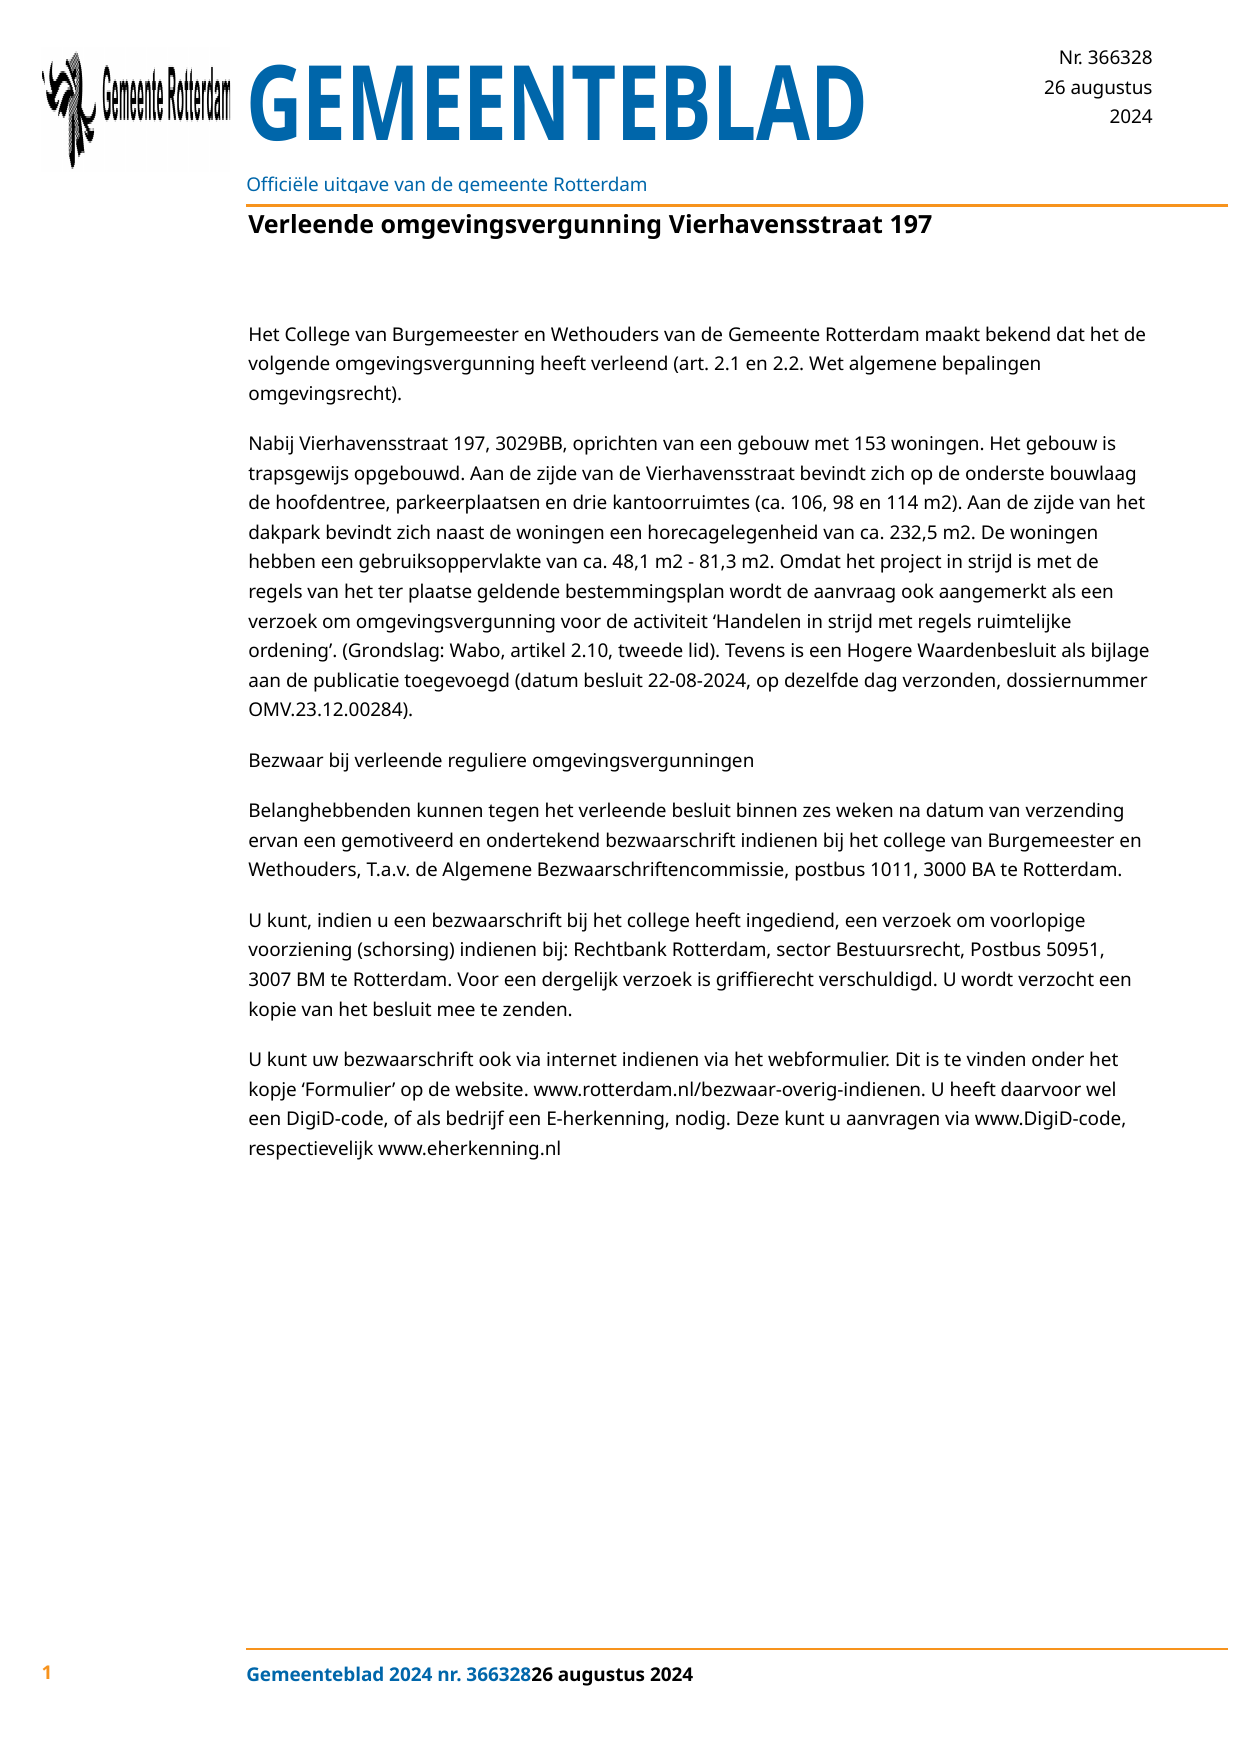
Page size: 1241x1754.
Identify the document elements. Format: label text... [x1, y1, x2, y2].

text U kunt, indien u een bezwaarschrift bij het college heeft ingediend, een verzoek om voorlopige voorziening (schorsing) indienen bij: Rechtbank Rotterdam, sector Bestuursrecht, Postbus 50951, 3007 BM te Rotterdam. Voor een dergelijk verzoek is griffierecht verschuldigd. U wordt verzocht een kopie van het besluit mee te zenden. [248, 907, 1152, 1021]
text Verleende omgevingsvergunning Vierhavensstraat 197 [248, 207, 1152, 241]
text Het College van Burgemeester en Wethouders van de Gemeente Rotterdam maakt bekend dat het de volgende omgevingsvergunning heeft verleend (art. 2.1 en 2.2. Wet algemene bepalingen omgevingsrecht). [248, 321, 1152, 406]
text Belanghebbenden kunnen tegen het verleende besluit binnen zes weken na datum van verzending ervan een gemotiveerd en ondertekend bezwaarschrift indienen bij het college van Burgemeester en Wethouders, T.a.v. de Algemene Bezwaarschriftencommissie, postbus 1011, 3000 BA te Rotterdam. [248, 797, 1152, 882]
picture [41, 47, 231, 172]
text Nabij Vierhavensstraat 197, 3029BB, oprichten van een gebouw met 153 woningen. Het gebouw is trapsgewijs opgebouwd. Aan de zijde van de Vierhavensstraat bevindt zich op de onderste bouwlaag de hoofdentree, parkeerplaatsen en drie kantoorruimtes (ca. 106, 98 en 114 m2). Aan de zijde van het dakpark bevindt zich naast de woningen een horecagelegenheid van ca. 232,5 m2. De woningen hebben een gebruiksoppervlakte van ca. 48,1 m2 - 81,3 m2. Omdat het project in strijd is met de regels van het ter plaatse geldende bestemmingsplan wordt de aanvraag ook aangemerkt als een verzoek om omgevingsvergunning voor de activiteit ‘Handelen in strijd met regels ruimtelijke ordening’. (Grondslag: Wabo, artikel 2.10, tweede lid). Tevens is een Hogere Waardenbesluit als bijlage aan de publicatie toegevoegd (datum besluit 22-08-2024, op dezelfde dag verzonden, dossiernummer OMV.23.12.00284). [248, 430, 1152, 722]
text U kunt uw bezwaarschrift ook via internet indienen via het webformulier. Dit is te vinden onder het kopje ‘Formulier’ op de website. www.rotterdam.nl/bezwaar-overig-indienen. U heeft daarvoor wel een DigiD-code, of als bedrijf een E-herkenning, nodig. Deze kunt u aanvragen via www.DigiD-code, respectievelijk www.eherkenning.nl [248, 1046, 1152, 1161]
text Bezwaar bij verleende reguliere omgevingsvergunningen [248, 747, 1152, 773]
